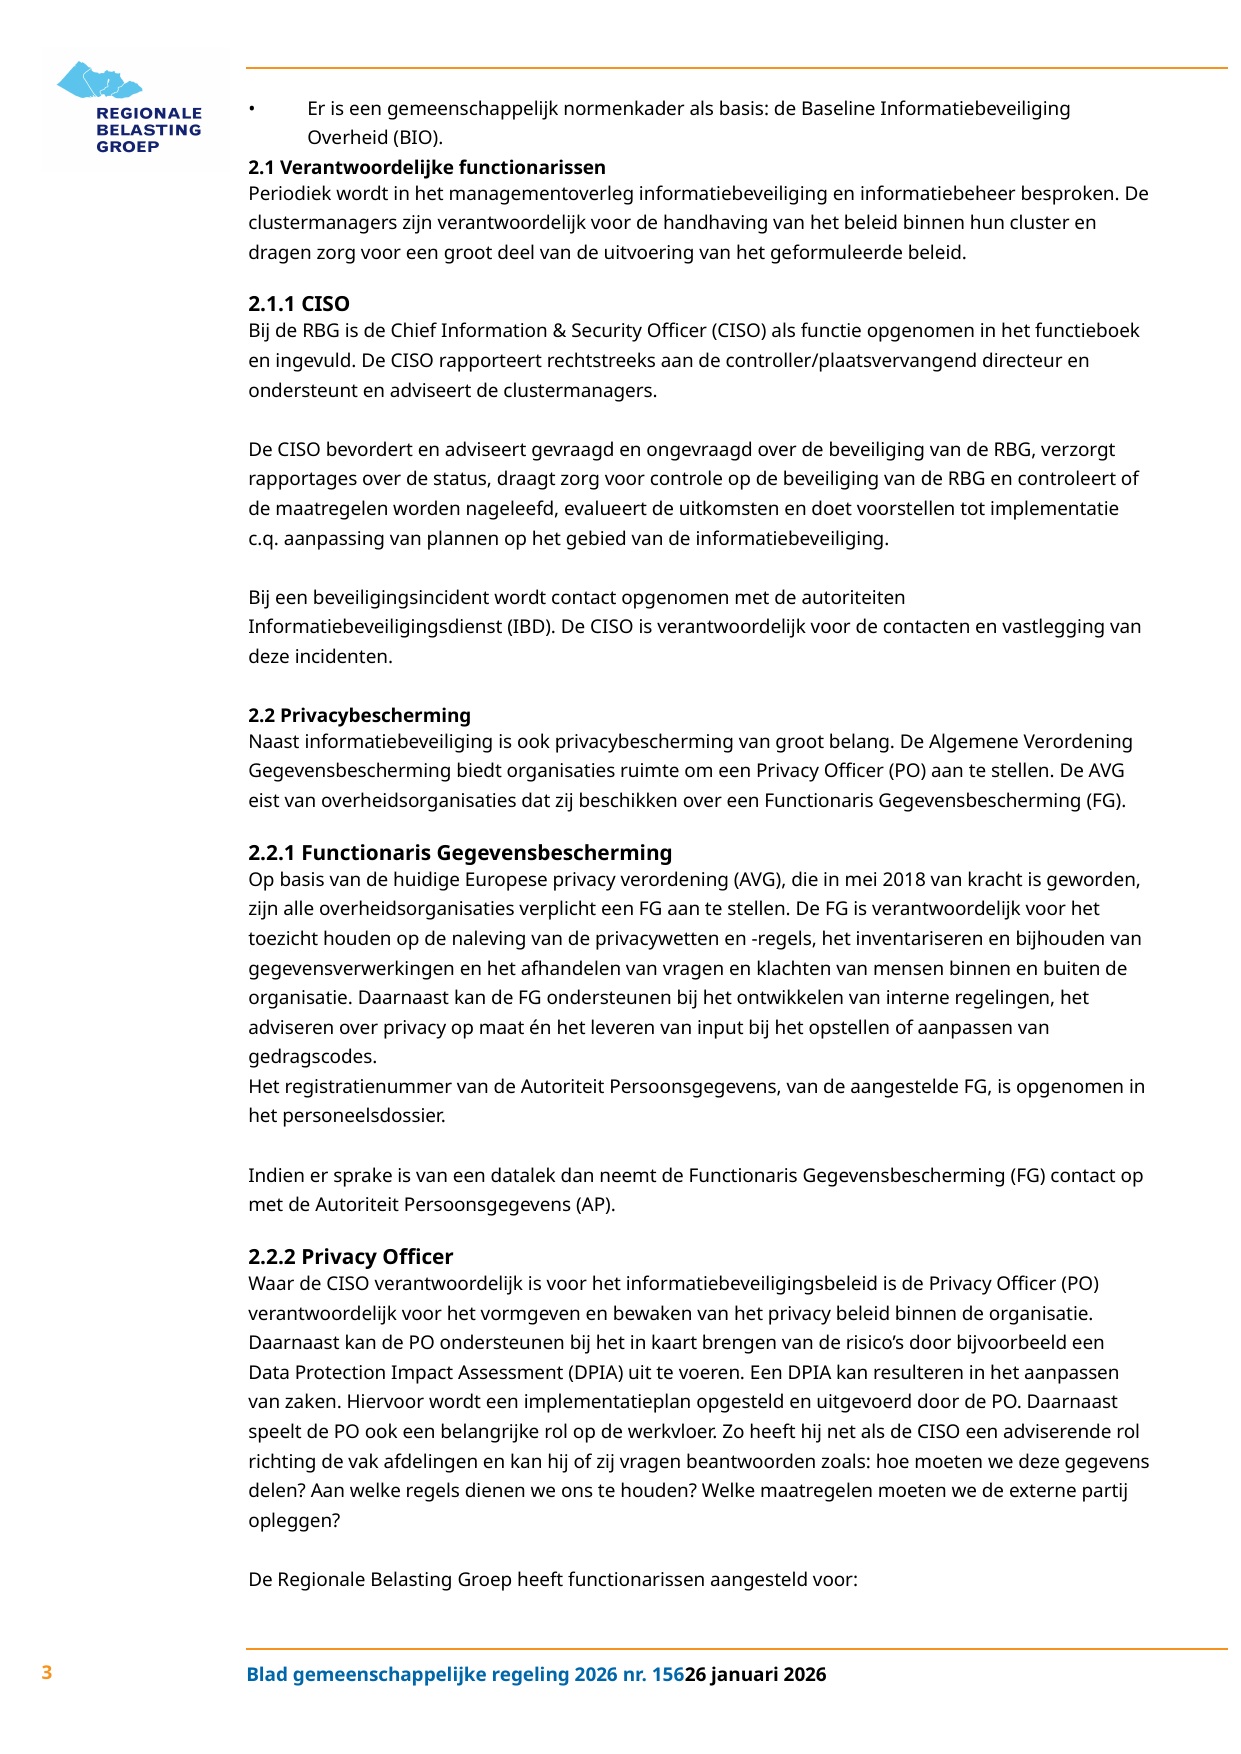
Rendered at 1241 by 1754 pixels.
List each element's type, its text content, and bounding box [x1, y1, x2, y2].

text Naast informatiebeveiliging is ook privacybescherming van groot belang. De Algemene Verordening Gegevensbescherming biedt organisaties ruimte om een Privacy Officer (PO) aan te stellen. De AVG eist van overheidsorganisaties dat zij beschikken over een Functionaris Gegevensbescherming (FG). [248, 728, 1152, 813]
text 2.2.1 Functionaris Gegevensbescherming [248, 838, 1152, 866]
text Bij de RBG is de Chief Information & Security Officer (CISO) als functie opgenomen in het functieboek en ingevuld. De CISO rapporteert rechtstreeks aan de controller/plaatsvervangend directeur en ondersteunt en adviseert de clustermanagers. [248, 318, 1152, 403]
text 2.2.2 Privacy Officer [248, 1242, 1152, 1270]
text De CISO bevordert en adviseert gevraagd en ongevraagd over de beveiliging van de RBG, verzorgt rapportages over de status, draagt zorg voor controle op de beveiliging van de RBG en controleert of de maatregelen worden nageleefd, evalueert de uitkomsten en doet voorstellen tot implementatie c.q. aanpassing van plannen op het gebied van de informatiebeveiliging. [248, 436, 1152, 551]
text Waar de CISO verantwoordelijk is voor het informatiebeveiligingsbeleid is de Privacy Officer (PO) verantwoordelijk voor het vormgeven en bewaken van het privacy beleid binnen de organisatie. Daarnaast kan de PO ondersteunen bij het in kaart brengen van de risico’s door bijvoorbeeld een Data Protection Impact Assessment (DPIA) uit te voeren. Een DPIA kan resulteren in het aanpassen van zaken. Hiervoor wordt een implementatieplan opgesteld en uitgevoerd door de PO. Daarnaast speelt de PO ook een belangrijke rol op de werkvloer. Zo heeft hij net als de CISO een adviserende rol richting de vak afdelingen en kan hij of zij vragen beantwoorden zoals: hoe moeten we deze gegevens delen? Aan welke regels dienen we ons te houden? Welke maatregelen moeten we de externe partij opleggen? [248, 1270, 1152, 1533]
text Op basis van de huidige Europese privacy verordening (AVG), die in mei 2018 van kracht is geworden, zijn alle overheidsorganisaties verplicht een FG aan te stellen. De FG is verantwoordelijk voor het toezicht houden op de naleving van de privacywetten en -regels, het inventariseren en bijhouden van gegevensverwerkingen en het afhandelen van vragen en klachten van mensen binnen en buiten de organisatie. Daarnaast kan de FG ondersteunen bij het ontwikkelen van interne regelingen, het adviseren over privacy op maat én het leveren van input bij het opstellen of aanpassen van gedragscodes. [248, 866, 1152, 1069]
list Er is een gemeenschappelijk normenkader als basis: de Baseline Informatiebeveiliging Overheid (BIO). [248, 95, 1152, 150]
text Bij een beveiligingsincident wordt contact opgenomen met de autoriteiten Informatiebeveiligingsdienst (IBD). De CISO is verantwoordelijk voor de contacten en vastlegging van deze incidenten. [248, 584, 1152, 669]
text 2.1 Verantwoordelijke functionarissen [248, 154, 1152, 180]
text De Regionale Belasting Groep heeft functionarissen aangesteld voor: [248, 1566, 1152, 1592]
text 2.1.1 CISO [248, 289, 1152, 318]
text 2.2 Privacybescherming [248, 702, 1152, 728]
picture [41, 47, 231, 172]
text Periodiek wordt in het managementoverleg informatiebeveiliging en informatiebeheer besproken. De clustermanagers zijn verantwoordelijk voor de handhaving van het beleid binnen hun cluster en dragen zorg voor een groot deel van de uitvoering van het geformuleerde beleid. [248, 180, 1152, 264]
text Het registratienummer van de Autoriteit Persoonsgegevens, van de aangestelde FG, is opgenomen in het personeelsdossier. [248, 1073, 1152, 1128]
text Indien er sprake is van een datalek dan neemt de Functionaris Gegevensbescherming (FG) contact op met de Autoriteit Persoonsgegevens (AP). [248, 1162, 1152, 1217]
